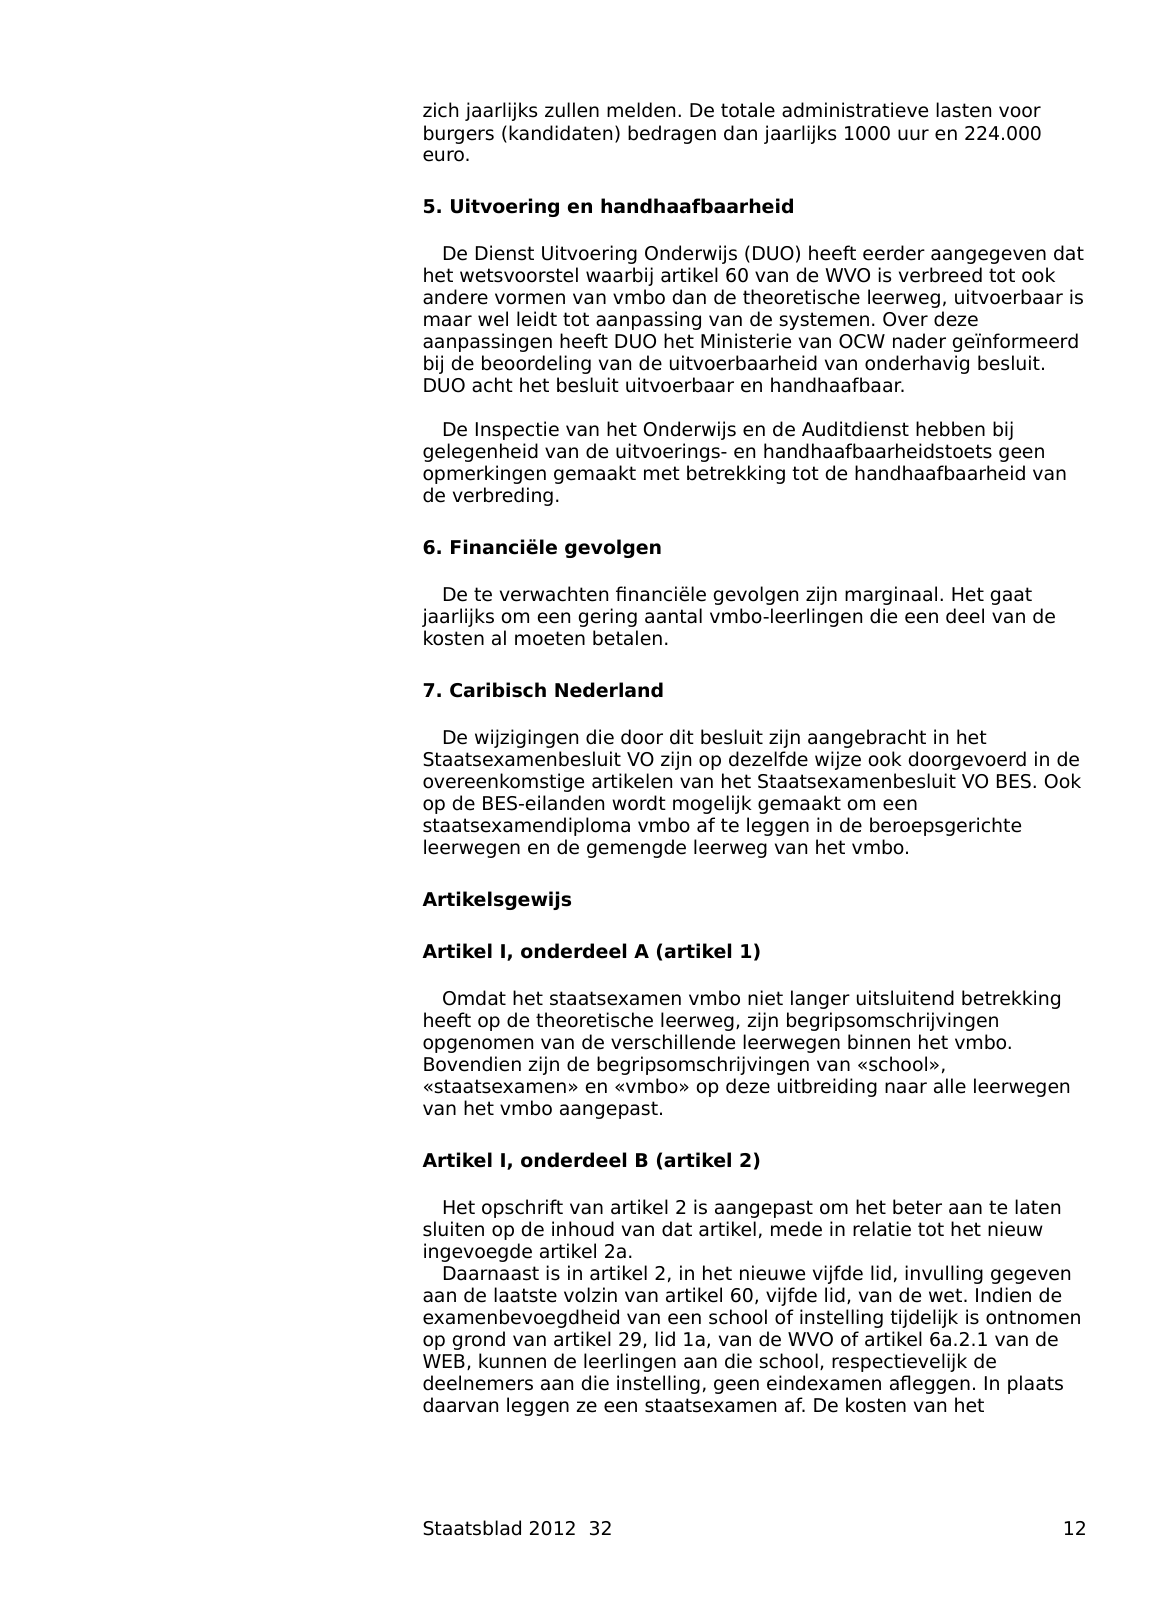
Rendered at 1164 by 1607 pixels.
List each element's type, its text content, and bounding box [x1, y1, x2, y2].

subtitle Artikel I, onderdeel A (artikel 1) [422, 941, 1087, 963]
subtitle Artikel I, onderdeel B (artikel 2) [422, 1150, 1087, 1172]
subtitle 6. Financiële gevolgen [422, 537, 1087, 559]
subtitle 7. Caribisch Nederland [422, 680, 1087, 702]
text zich jaarlijks zullen melden. De totale administratieve lasten voor burgers (kandidaten) bedragen dan jaarlijks 1000 uur en 224.000 euro. [422, 100, 1087, 166]
text De Inspectie van het Onderwijs en de Auditdienst hebben bij gelegenheid van de uitvoerings- en handhaafbaarheidstoets geen opmerkingen gemaakt met betrekking tot de handhaafbaarheid van de verbreding. [422, 419, 1087, 507]
text De wijzigingen die door dit besluit zijn aangebracht in het Staatsexamenbesluit VO zijn op dezelfde wijze ook doorgevoerd in de overeenkomstige artikelen van het Staatsexamenbesluit VO BES. Ook op de BES-eilanden wordt mogelijk gemaakt om een staatsexamendiploma vmbo af te leggen in de beroepsgerichte leerwegen en de gemengde leerweg van het vmbo. [422, 727, 1087, 859]
text Daarnaast is in artikel 2, in het nieuwe vijfde lid, invulling gegeven aan de laatste volzin van artikel 60, vijfde lid, van de wet. Indien de examenbevoegdheid van een school of instelling tijdelijk is ontnomen op grond van artikel 29, lid 1a, van de WVO of artikel 6a.2.1 van de WEB, kunnen de leerlingen aan die school, respectievelijk de deelnemers aan die instelling, geen eindexamen afleggen. In plaats daarvan leggen ze een staatsexamen af. De kosten van het [422, 1263, 1087, 1417]
text Omdat het staatsexamen vmbo niet langer uitsluitend betrekking heeft op de theoretische leerweg, zijn begripsomschrijvingen opgenomen van de verschillende leerwegen binnen het vmbo. Bovendien zijn de begripsomschrijvingen van «school», «staatsexamen» en «vmbo» op deze uitbreiding naar alle leerwegen van het vmbo aangepast. [422, 988, 1087, 1120]
subtitle Artikelsgewijs [422, 889, 1087, 911]
text De Dienst Uitvoering Onderwijs (DUO) heeft eerder aangegeven dat het wetsvoorstel waarbij artikel 60 van de WVO is verbreed tot ook andere vormen van vmbo dan de theoretische leerweg, uitvoerbaar is maar wel leidt tot aanpassing van de systemen. Over deze aanpassingen heeft DUO het Ministerie van OCW nader geïnformeerd bij de beoordeling van de uitvoerbaarheid van onderhavig besluit. DUO acht het besluit uitvoerbaar en handhaafbaar. [422, 243, 1087, 397]
text De te verwachten financiële gevolgen zijn marginaal. Het gaat jaarlijks om een gering aantal vmbo-leerlingen die een deel van de kosten al moeten betalen. [422, 584, 1087, 650]
text Het opschrift van artikel 2 is aangepast om het beter aan te laten sluiten op de inhoud van dat artikel, mede in relatie tot het nieuw ingevoegde artikel 2a. [422, 1197, 1087, 1263]
subtitle 5. Uitvoering en handhaafbaarheid [422, 196, 1087, 218]
